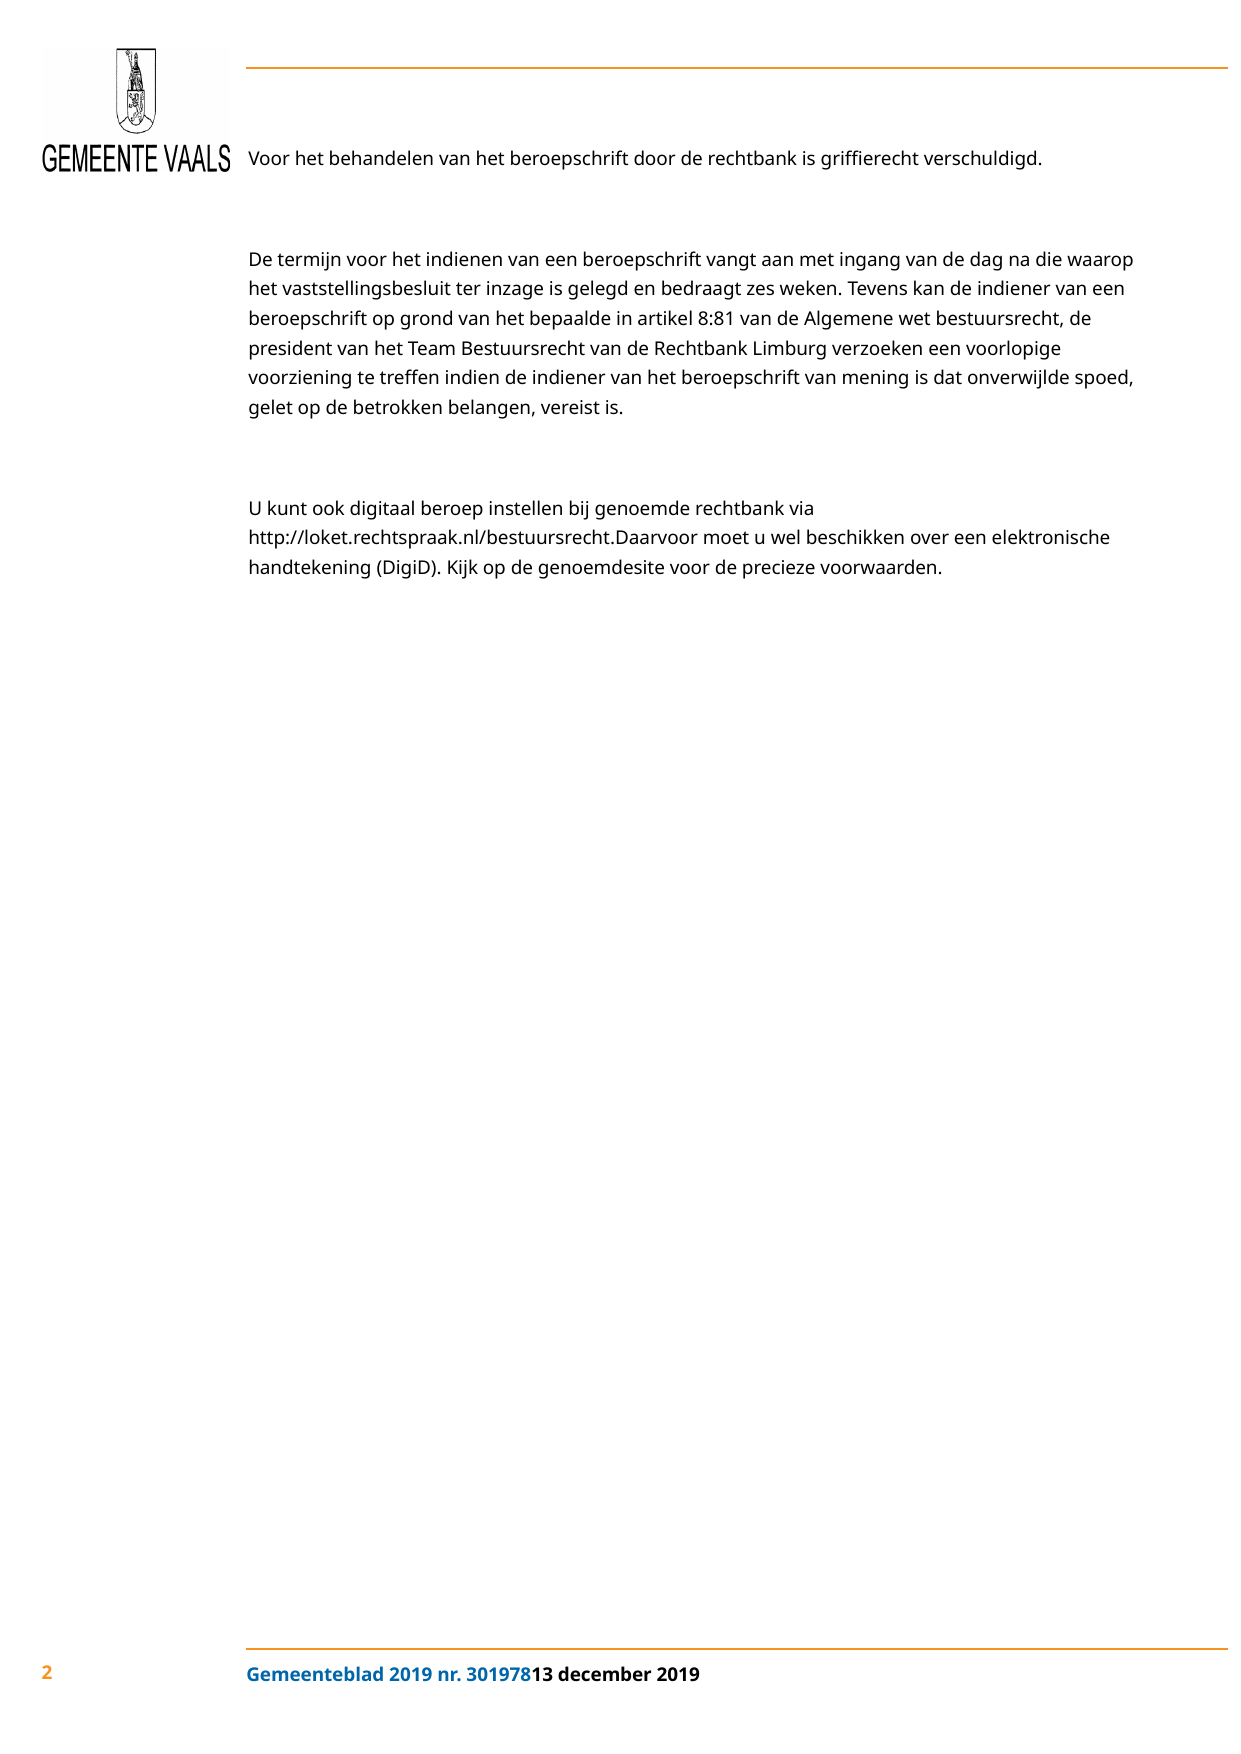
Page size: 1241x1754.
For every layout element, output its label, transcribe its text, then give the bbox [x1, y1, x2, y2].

text U kunt ook digitaal beroep instellen bij genoemde rechtbank via http://loket.rechtspraak.nl/bestuursrecht.Daarvoor moet u wel beschikken over een elektronische handtekening (DigiD). Kijk op de genoemdesite voor de precieze voorwaarden. [248, 495, 1152, 580]
text Voor het behandelen van het beroepschrift door de rechtbank is griffierecht verschuldigd. [248, 145, 1152, 171]
text De termijn voor het indienen van een beroepschrift vangt aan met ingang van de dag na die waarop het vaststellingsbesluit ter inzage is gelegd en bedraagt zes weken. Tevens kan de indiener van een beroepschrift op grond van het bepaalde in artikel 8:81 van de Algemene wet bestuursrecht, de president van het Team Bestuursrecht van de Rechtbank Limburg verzoeken een voorlopige voorziening te treffen indien de indiener van het beroepschrift van mening is dat onverwijlde spoed, gelet op de betrokken belangen, vereist is. [248, 246, 1152, 420]
picture [41, 47, 231, 172]
